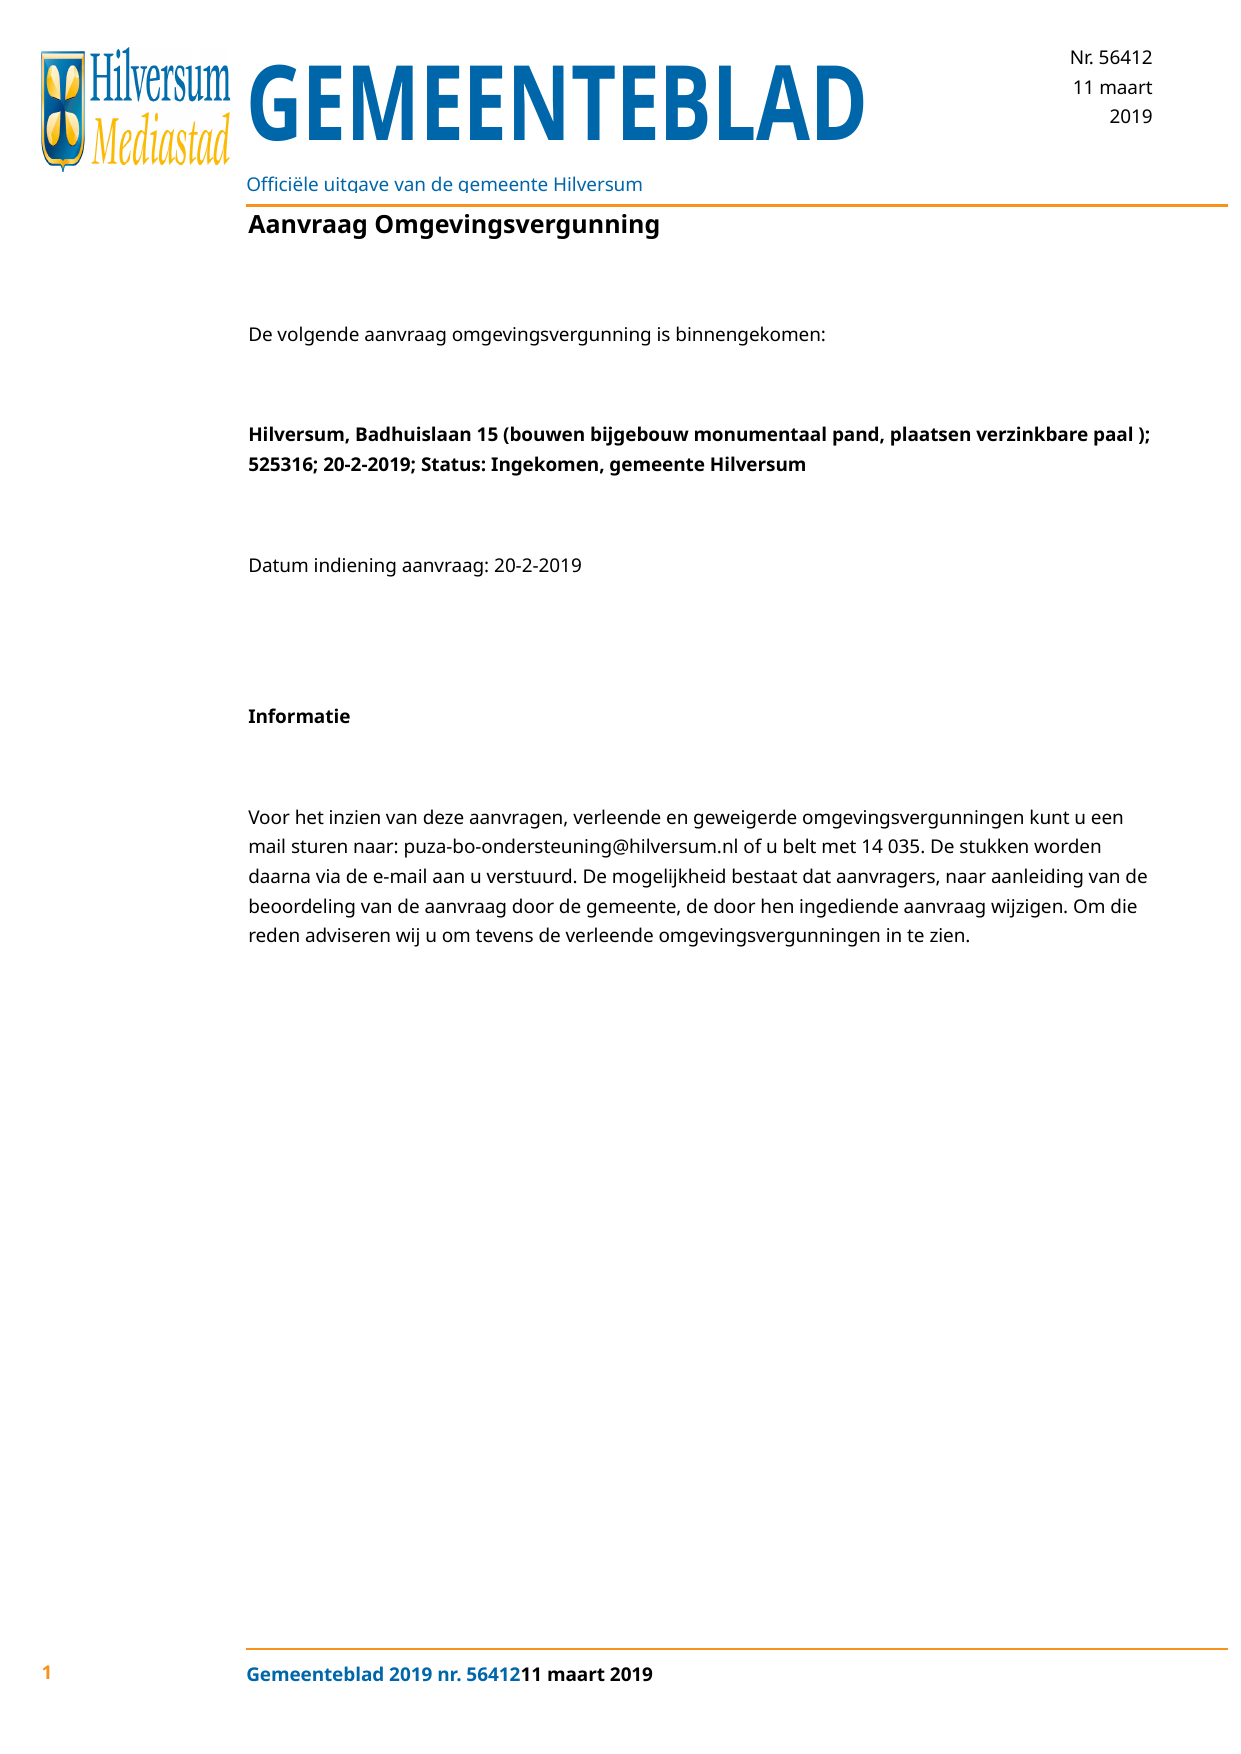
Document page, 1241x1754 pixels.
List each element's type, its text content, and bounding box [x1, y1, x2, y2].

text De volgende aanvraag omgevingsvergunning is binnengekomen: [248, 321, 1152, 346]
picture [41, 47, 231, 172]
text Voor het inzien van deze aanvragen, verleende en geweigerde omgevingsvergunningen kunt u een mail sturen naar: puza-bo-ondersteuning@hilversum.nl of u belt met 14 035. De stukken worden daarna via de e-mail aan u verstuurd. De mogelijkheid bestaat dat aanvragers, naar aanleiding van de beoordeling van de aanvraag door de gemeente, de door hen ingediende aanvraag wijzigen. Om die reden adviseren wij u om tevens de verleende omgevingsvergunningen in te zien. [248, 804, 1152, 948]
text Hilversum, Badhuislaan 15 (bouwen bijgebouw monumentaal pand, plaatsen verzinkbare paal ); 525316; 20-2-2019; Status: Ingekomen, gemeente Hilversum [248, 422, 1152, 477]
text Aanvraag Omgevingsvergunning [248, 207, 1152, 241]
text Datum indiening aanvraag: 20-2-2019 [248, 552, 1152, 578]
text Informatie [248, 703, 1152, 729]
